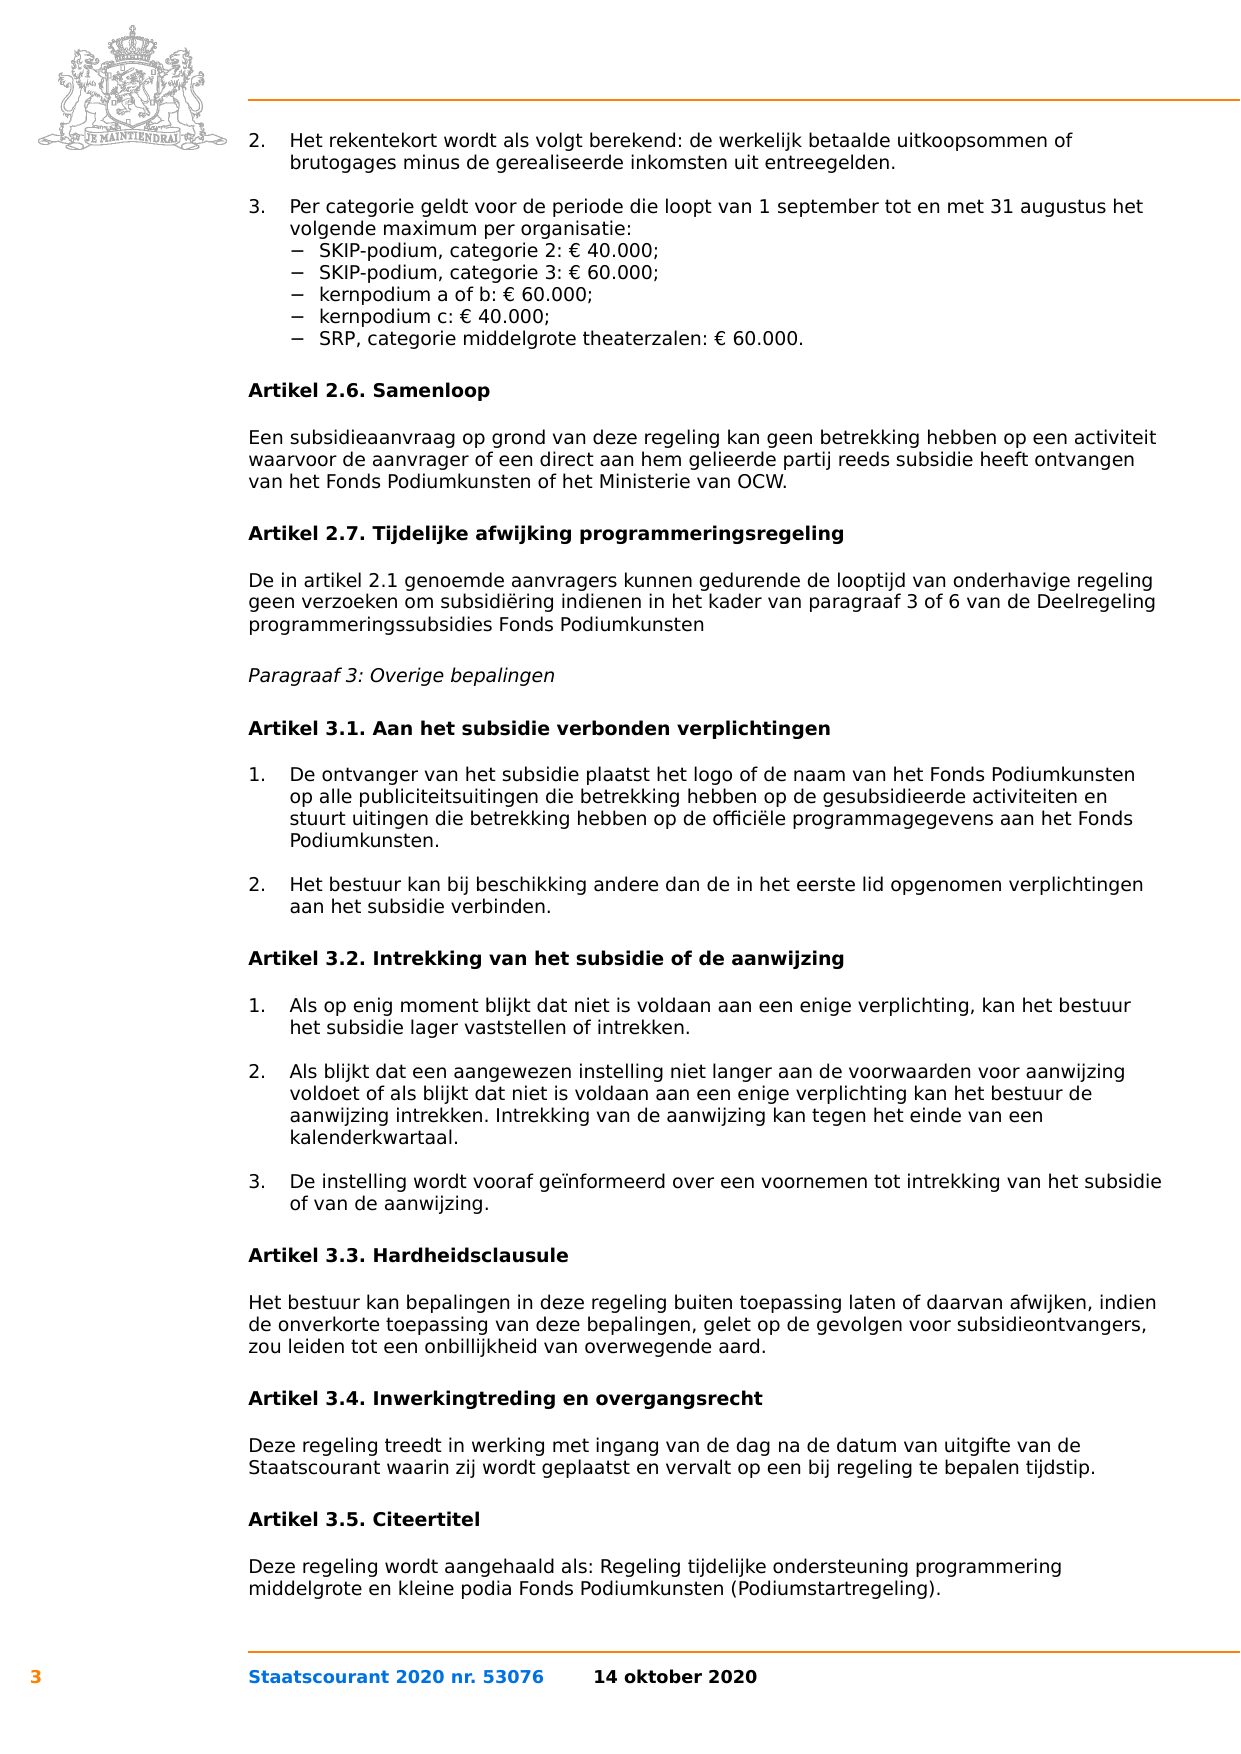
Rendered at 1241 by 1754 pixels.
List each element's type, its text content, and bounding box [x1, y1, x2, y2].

subtitle Artikel 3.4. Inwerkingtreding en overgangsrecht [248, 1388, 1163, 1409]
subtitle Artikel 2.6. Samenloop [248, 379, 1163, 402]
text − kernpodium a of b: € 60.000; [289, 284, 1163, 306]
text 2. Als blijkt dat een aangewezen instelling niet langer aan de voorwaarden voor aanwijzing voldoet of als blijkt dat niet is voldaan aan een enige verplichting kan het bestuur de aanwijzing intrekken. Intrekking van de aanwijzing kan tegen het einde van een kalenderkwartaal. [248, 1061, 1163, 1149]
text − SKIP-podium, categorie 2: € 40.000; [289, 240, 1163, 262]
picture [38, 25, 227, 150]
text 3. De instelling wordt vooraf geïnformeerd over een voornemen tot intrekking van het subsidie of van de aanwijzing. [248, 1171, 1163, 1215]
subtitle Paragraaf 3: Overige bepalingen [248, 665, 1163, 687]
text 1. De ontvanger van het subsidie plaatst het logo of de naam van het Fonds Podiumkunsten op alle publiciteitsuitingen die betrekking hebben op de gesubsidieerde activiteiten en stuurt uitingen die betrekking hebben op de officiële programmagegevens aan het Fonds Podiumkunsten. [248, 764, 1163, 852]
text Deze regeling treedt in werking met ingang van de dag na de datum van uitgifte van de Staatscourant waarin zij wordt geplaatst en vervalt op een bij regeling te bepalen tijdstip. [248, 1434, 1163, 1478]
text 2. Het bestuur kan bij beschikking andere dan de in het eerste lid opgenomen verplichtingen aan het subsidie verbinden. [248, 874, 1163, 918]
text − kernpodium c: € 40.000; [289, 306, 1163, 328]
text Het bestuur kan bepalingen in deze regeling buiten toepassing laten of daarvan afwijken, indien de onverkorte toepassing van deze bepalingen, gelet op de gevolgen voor subsidieontvangers, zou leiden tot een onbillijkheid van overwegende aard. [248, 1292, 1163, 1358]
text − SRP, categorie middelgrote theaterzalen: € 60.000. [289, 328, 1163, 349]
text 3. Per categorie geldt voor de periode die loopt van 1 september tot en met 31 augustus het volgende maximum per organisatie: [248, 196, 1163, 240]
text − SKIP-podium, categorie 3: € 60.000; [289, 262, 1163, 284]
text Deze regeling wordt aangehaald als: Regeling tijdelijke ondersteuning programmering middelgrote en kleine podia Fonds Podiumkunsten (Podiumstartregeling). [248, 1556, 1163, 1599]
subtitle Artikel 3.3. Hardheidsclausule [248, 1245, 1163, 1267]
subtitle Artikel 2.7. Tijdelijke afwijking programmeringsregeling [248, 522, 1163, 544]
subtitle Artikel 3.5. Citeertitel [248, 1508, 1163, 1531]
subtitle Artikel 3.1. Aan het subsidie verbonden verplichtingen [248, 717, 1163, 739]
text De in artikel 2.1 genoemde aanvragers kunnen gedurende de looptijd van onderhavige regeling geen verzoeken om subsidiëring indienen in het kader van paragraaf 3 of 6 van de Deelregeling programmeringssubsidies Fonds Podiumkunsten [248, 569, 1163, 635]
text 2. Het rekentekort wordt als volgt berekend: de werkelijk betaalde uitkoopsommen of brutogages minus de gerealiseerde inkomsten uit entreegelden. [248, 130, 1163, 174]
text 1. Als op enig moment blijkt dat niet is voldaan aan een enige verplichting, kan het bestuur het subsidie lager vaststellen of intrekken. [248, 995, 1163, 1039]
text Een subsidieaanvraag op grond van deze regeling kan geen betrekking hebben op een activiteit waarvoor de aanvrager of een direct aan hem gelieerde partij reeds subsidie heeft ontvangen van het Fonds Podiumkunsten of het Ministerie van OCW. [248, 427, 1163, 492]
subtitle Artikel 3.2. Intrekking van het subsidie of de aanwijzing [248, 948, 1163, 970]
